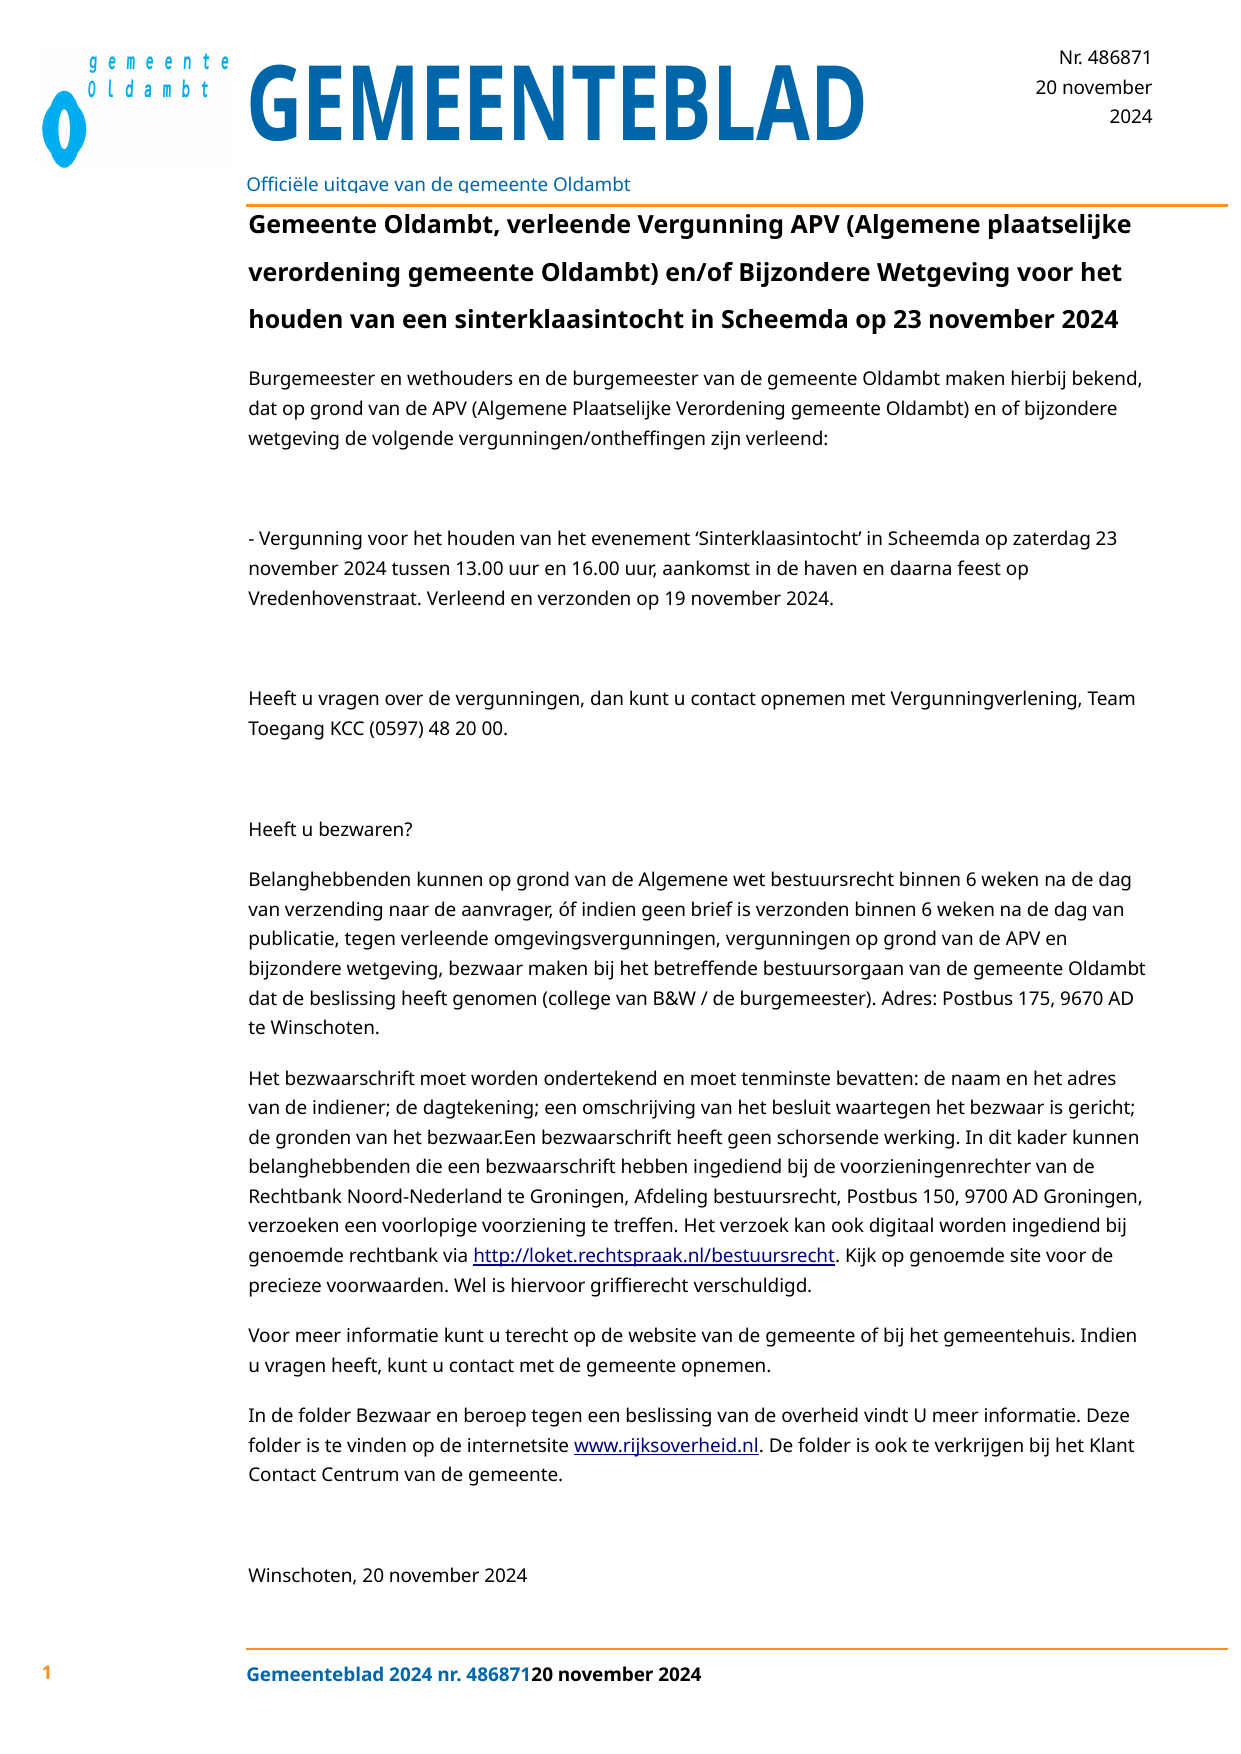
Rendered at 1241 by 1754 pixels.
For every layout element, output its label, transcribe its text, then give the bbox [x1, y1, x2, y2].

text Gemeente Oldambt, verleende Vergunning APV (Algemene plaatselijke verordening gemeente Oldambt) en/of Bijzondere Wetgeving voor het houden van een sinterklaasintocht in Scheemda op 23 november 2024 [248, 207, 1152, 336]
text - Vergunning voor het houden van het evenement ‘Sinterklaasintocht’ in Scheemda op zaterdag 23 november 2024 tussen 13.00 uur en 16.00 uur, aankomst in de haven en daarna feest op Vredenhovenstraat. Verleend en verzonden op 19 november 2024. [248, 526, 1152, 610]
text Burgemeester en wethouders en de burgemeester van de gemeente Oldambt maken hierbij bekend, dat op grond van de APV (Algemene Plaatselijke Verordening gemeente Oldambt) en of bijzondere wetgeving de volgende vergunningen/ontheffingen zijn verleend: [248, 366, 1152, 450]
text Het bezwaarschrift moet worden ondertekend en moet tenminste bevatten: de naam en het adres van de indiener; de dagtekening; een omschrijving van het besluit waartegen het bezwaar is gericht; de gronden van het bezwaar.Een bezwaarschrift heeft geen schorsende werking. In dit kader kunnen belanghebbenden die een bezwaarschrift hebben ingediend bij de voorzieningenrechter van de Rechtbank Noord-Nederland te Groningen, Afdeling bestuursrecht, Postbus 150, 9700 AD Groningen, verzoeken een voorlopige voorziening te treffen. Het verzoek kan ook digitaal worden ingediend bij genoemde rechtbank via http://loket.rechtspraak.nl/bestuursrecht. Kijk op genoemde site voor de precieze voorwaarden. Wel is hiervoor griffierecht verschuldigd. [248, 1065, 1152, 1297]
text Winschoten, 20 november 2024 [248, 1562, 1152, 1588]
text Voor meer informatie kunt u terecht op de website van de gemeente of bij het gemeentehuis. Indien u vragen heeft, kunt u contact met de gemeente opnemen. [248, 1322, 1152, 1377]
picture [41, 47, 231, 172]
text Heeft u vragen over de vergunningen, dan kunt u contact opnemen met Vergunningverlening, Team Toegang KCC (0597) 48 20 00. [248, 686, 1152, 741]
text Heeft u bezwaren? [248, 816, 1152, 842]
text In de folder Bezwaar en beroep tegen een beslissing van de overheid vindt U meer informatie. Deze folder is te vinden op de internetsite www.rijksoverheid.nl. De folder is ook te verkrijgen bij het Klant Contact Centrum van de gemeente. [248, 1402, 1152, 1487]
text Belanghebbenden kunnen op grond van de Algemene wet bestuursrecht binnen 6 weken na de dag van verzending naar de aanvrager, óf indien geen brief is verzonden binnen 6 weken na de dag van publicatie, tegen verleende omgevingsvergunningen, vergunningen op grond van de APV en bijzondere wetgeving, bezwaar maken bij het betreffende bestuursorgaan van de gemeente Oldambt dat de beslissing heeft genomen (college van B&W / de burgemeester). Adres: Postbus 175, 9670 AD te Winschoten. [248, 866, 1152, 1040]
